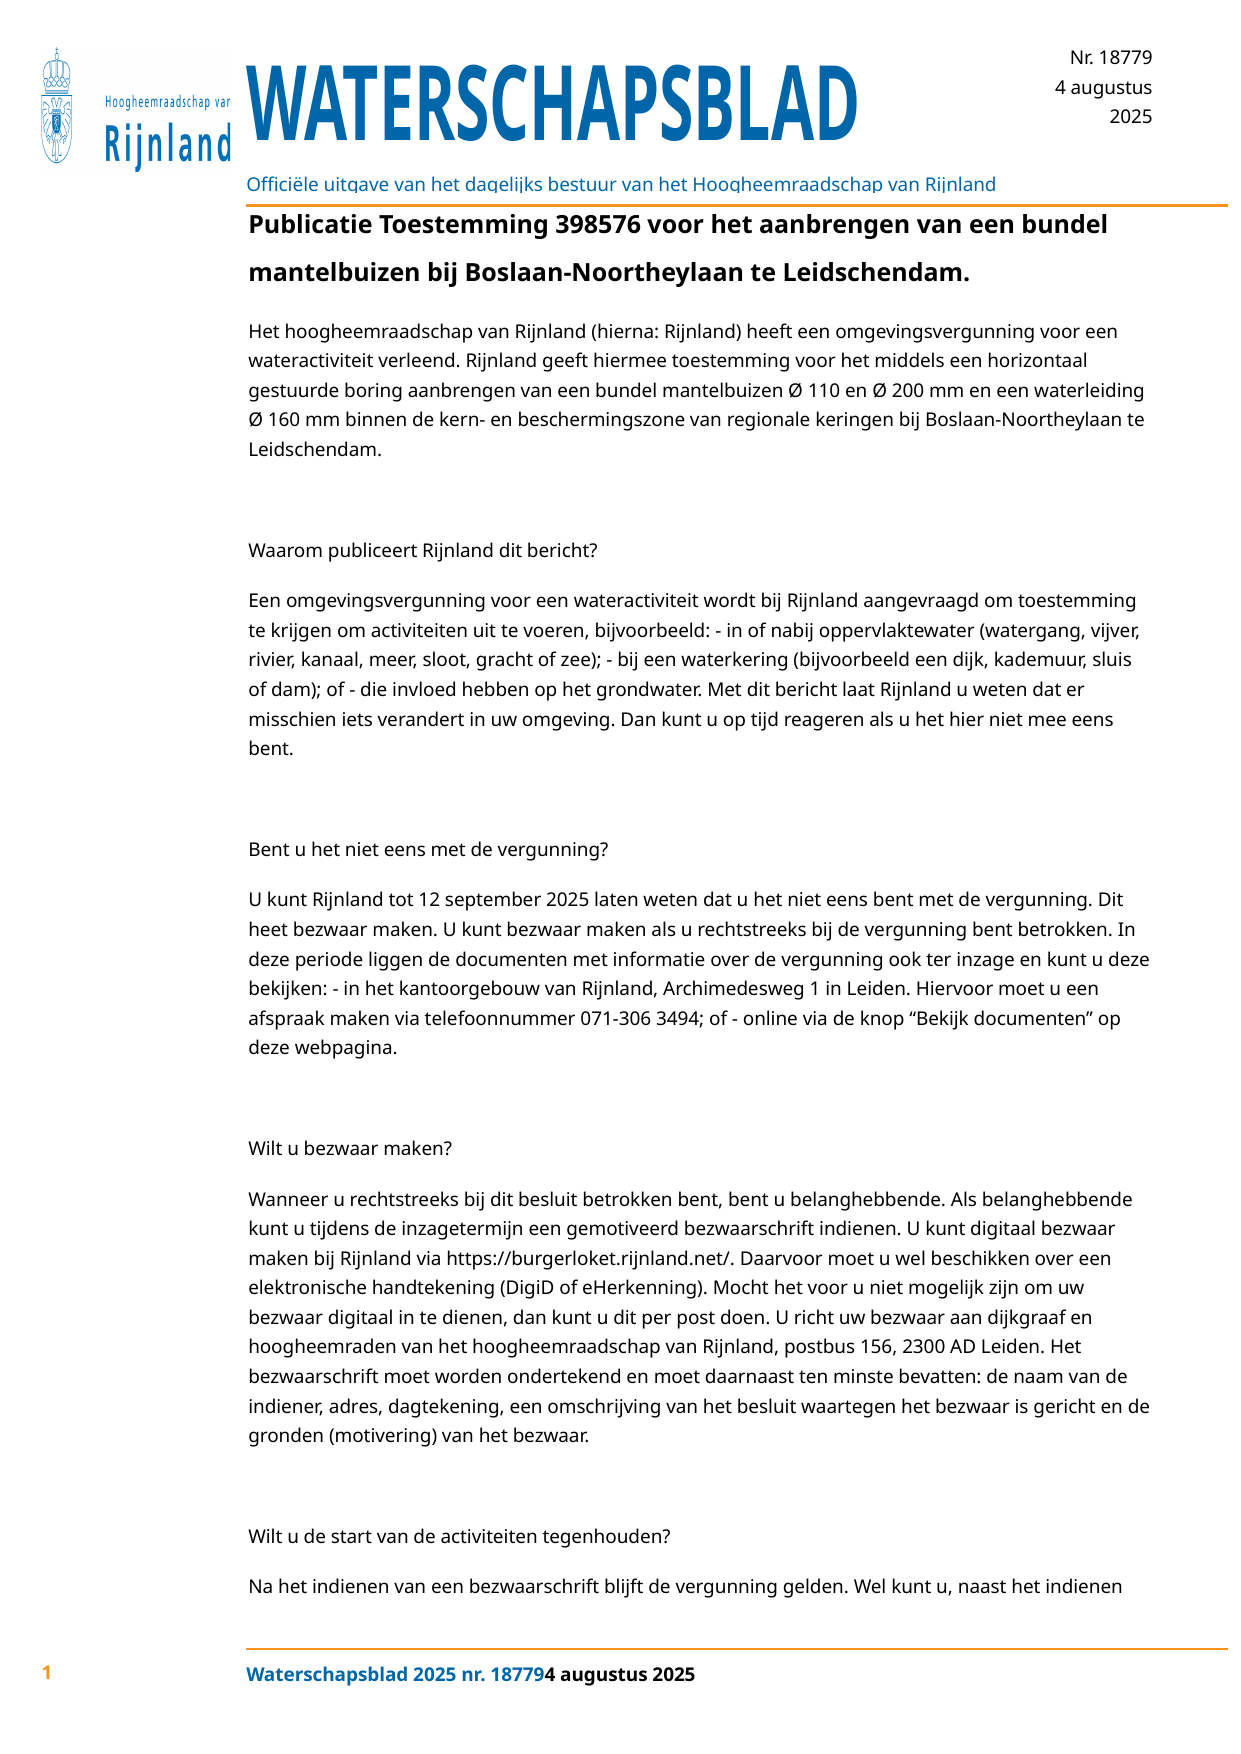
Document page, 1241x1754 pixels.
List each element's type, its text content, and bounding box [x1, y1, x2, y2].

picture [41, 47, 231, 172]
text Waarom publiceert Rijnland dit bericht? [248, 537, 1152, 563]
text Het hoogheemraadschap van Rijnland (hierna: Rijnland) heeft een omgevingsvergunning voor een wateractiviteit verleend. Rijnland geeft hiermee toestemming voor het middels een horizontaal gestuurde boring aanbrengen van een bundel mantelbuizen Ø 110 en Ø 200 mm en een waterleiding Ø 160 mm binnen de kern- en beschermingszone van regionale keringen bij Boslaan-Noortheylaan te Leidschendam. [248, 318, 1152, 462]
text Na het indienen van een bezwaarschrift blijft de vergunning gelden. Wel kunt u, naast het indienen [248, 1574, 1152, 1599]
text Wanneer u rechtstreeks bij dit besluit betrokken bent, bent u belanghebbende. Als belanghebbende kunt u tijdens de inzagetermijn een gemotiveerd bezwaarschrift indienen. U kunt digitaal bezwaar maken bij Rijnland via https://burgerloket.rijnland.net/. Daarvoor moet u wel beschikken over een elektronische handtekening (DigiD of eHerkenning). Mocht het voor u niet mogelijk zijn om uw bezwaar digitaal in te dienen, dan kunt u dit per post doen. U richt uw bezwaar aan dijkgraaf en hoogheemraden van het hoogheemraadschap van Rijnland, postbus 156, 2300 AD Leiden. Het bezwaarschrift moet worden ondertekend en moet daarnaast ten minste bevatten: de naam van de indiener, adres, dagtekening, een omschrijving van het besluit waartegen het bezwaar is gericht en de gronden (motivering) van het bezwaar. [248, 1186, 1152, 1448]
text Publicatie Toestemming 398576 voor het aanbrengen van een bundel mantelbuizen bij Boslaan-Noortheylaan te Leidschendam. [248, 207, 1152, 288]
text U kunt Rijnland tot 12 september 2025 laten weten dat u het niet eens bent met de vergunning. Dit heet bezwaar maken. U kunt bezwaar maken als u rechtstreeks bij de vergunning bent betrokken. In deze periode liggen de documenten met informatie over de vergunning ook ter inzage en kunt u deze bekijken: - in het kantoorgebouw van Rijnland, Archimedesweg 1 in Leiden. Hiervoor moet u een afspraak maken via telefoonnummer 071-306 3494; of - online via de knop “Bekijk documenten” op deze webpagina. [248, 887, 1152, 1060]
text Wilt u de start van de activiteiten tegenhouden? [248, 1523, 1152, 1549]
text Bent u het niet eens met de vergunning? [248, 836, 1152, 862]
text Een omgevingsvergunning voor een wateractiviteit wordt bij Rijnland aangevraagd om toestemming te krijgen om activiteiten uit te voeren, bijvoorbeeld: - in of nabij oppervlaktewater (watergang, vijver, rivier, kanaal, meer, sloot, gracht of zee); - bij een waterkering (bijvoorbeeld een dijk, kademuur, sluis of dam); of - die invloed hebben op het grondwater. Met dit bericht laat Rijnland u weten dat er misschien iets verandert in uw omgeving. Dan kunt u op tijd reageren als u het hier niet mee eens bent. [248, 587, 1152, 761]
text Wilt u bezwaar maken? [248, 1135, 1152, 1161]
